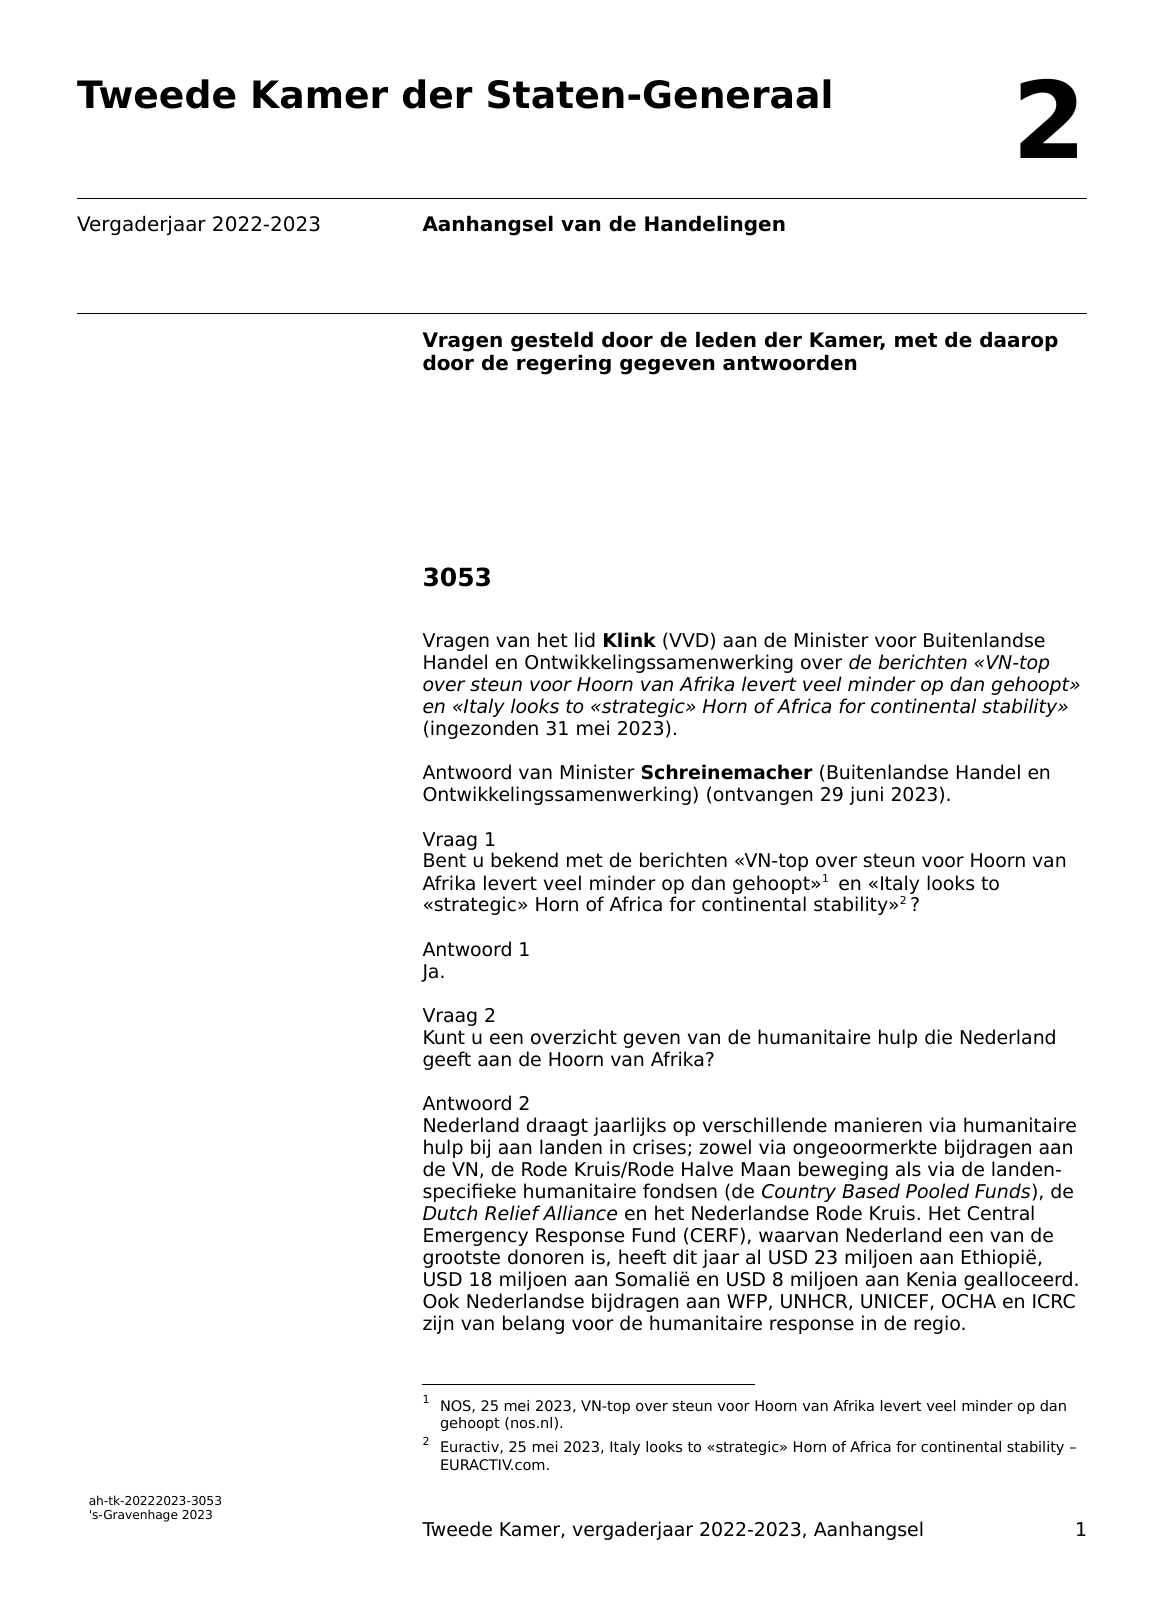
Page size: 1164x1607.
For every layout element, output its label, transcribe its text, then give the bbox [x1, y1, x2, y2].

text Vraag 2 [422, 1005, 1087, 1027]
text Vraag 1 [422, 828, 1087, 850]
table_header 2 [886, 59, 1087, 198]
text Antwoord 1 [422, 938, 1087, 961]
text Euractiv, 25 mei 2023, Italy looks to «strategic» Horn of Africa for continental stability – EURACTIV.com. [422, 1435, 1087, 1474]
text Bent u bekend met de berichten «VN-top over steun voor Hoorn van Afrika levert veel minder op dan gehoopt» en «Italy looks to «strategic» Horn of Africa for continental stability»? [422, 850, 1087, 916]
text 3053 [422, 563, 1087, 592]
text 's-Gravenhage 2023 [88, 1508, 323, 1522]
text Vragen van het lid Klink (VVD) aan de Minister voor Buitenlandse Handel en Ontwikkelingssamenwerking over de berichten «VN-top over steun voor Hoorn van Afrika levert veel minder op dan gehoopt» en «Italy looks to «strategic» Horn of Africa for continental stability» (ingezonden 31 mei 2023). [422, 630, 1087, 740]
text Nederland draagt jaarlijks op verschillende manieren via humanitaire hulp bij aan landen in crises; zowel via ongeoormerkte bijdragen aan de VN, de Rode Kruis/Rode Halve Maan beweging als via de landen-specifieke humanitaire fondsen (de Country Based Pooled Funds), de Dutch Relief Alliance en het Nederlandse Rode Kruis. Het Central Emergency Response Fund (CERF), waarvan Nederland een van de grootste donoren is, heeft dit jaar al USD 23 miljoen aan Ethiopië, USD 18 miljoen aan Somalië en USD 8 miljoen aan Kenia gealloceerd. Ook Nederlandse bijdragen aan WFP, UNHCR, UNICEF, OCHA en ICRC zijn van belang voor de humanitaire response in de regio. [422, 1115, 1087, 1334]
table_cell Vragen gesteld door de leden der Kamer, met de daarop door de regering gegeven antwoorden [422, 314, 1087, 375]
text ah-tk-20222023-3053 [88, 1494, 323, 1508]
table_header Tweede Kamer der Staten-Generaal [77, 59, 886, 198]
table_cell Vergaderjaar 2022-2023 [77, 199, 422, 313]
text Antwoord 2 [422, 1093, 1087, 1115]
table_cell Aanhangsel van de Handelingen [422, 199, 1087, 313]
table_cell [77, 314, 422, 375]
text Ja. [422, 961, 1087, 982]
text NOS, 25 mei 2023, VN-top over steun voor Hoorn van Afrika levert veel minder op dan gehoopt (nos.nl). [422, 1393, 1087, 1432]
text Antwoord van Minister Schreinemacher (Buitenlandse Handel en Ontwikkelingssamenwerking) (ontvangen 29 juni 2023). [422, 762, 1087, 806]
text Kunt u een overzicht geven van de humanitaire hulp die Nederland geeft aan de Hoorn van Afrika? [422, 1027, 1087, 1071]
